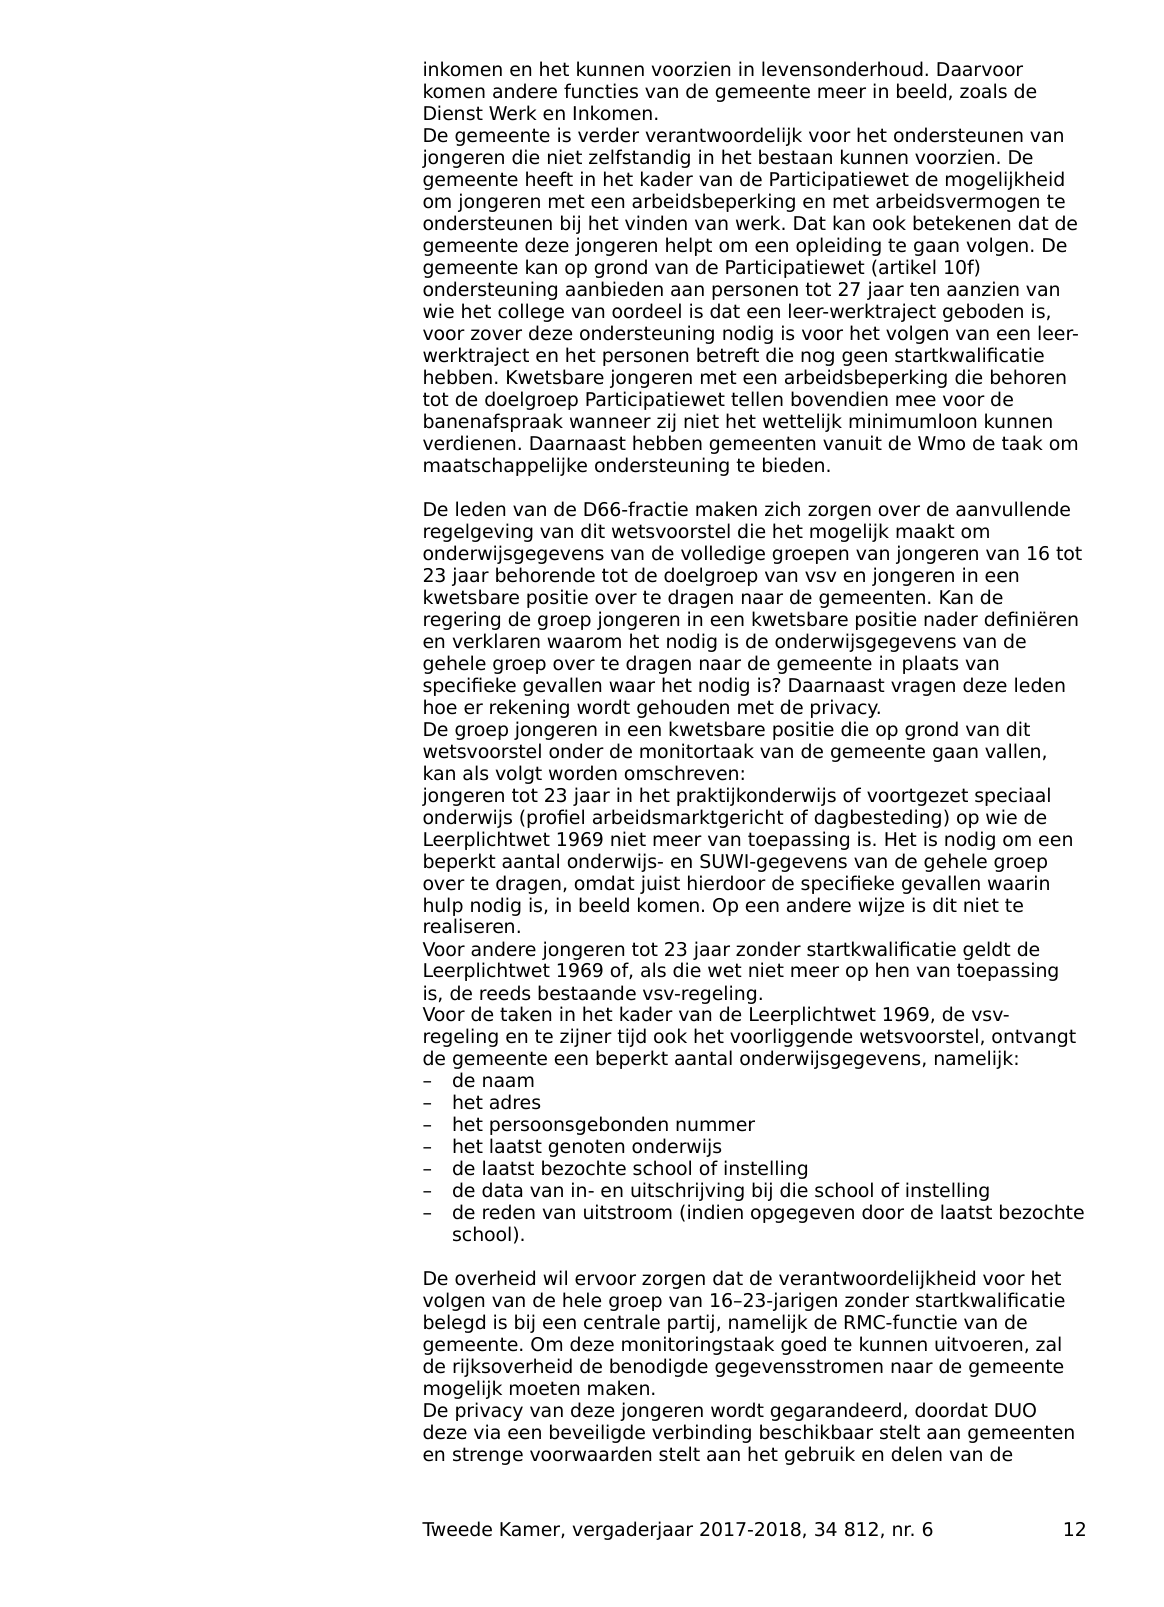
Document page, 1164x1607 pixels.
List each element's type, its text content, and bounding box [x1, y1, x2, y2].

text – de reden van uitstroom (indien opgegeven door de laatst bezochte school). [422, 1202, 1087, 1246]
text – de laatst bezochte school of instelling [422, 1158, 1087, 1180]
text – de data van in- en uitschrijving bij die school of instelling [422, 1180, 1087, 1202]
text inkomen en het kunnen voorzien in levensonderhoud. Daarvoor komen andere functies van de gemeente meer in beeld, zoals de Dienst Werk en Inkomen. [422, 59, 1087, 125]
text Voor andere jongeren tot 23 jaar zonder startkwalificatie geldt de Leerplichtwet 1969 of, als die wet niet meer op hen van toepassing is, de reeds bestaande vsv-regeling. [422, 938, 1087, 1004]
text – de naam [422, 1070, 1087, 1092]
text – het laatst genoten onderwijs [422, 1136, 1087, 1158]
text De groep jongeren in een kwetsbare positie die op grond van dit wetsvoorstel onder de monitortaak van de gemeente gaan vallen, kan als volgt worden omschreven: [422, 719, 1087, 784]
text – het adres [422, 1092, 1087, 1114]
text De overheid wil ervoor zorgen dat de verantwoordelijkheid voor het volgen van de hele groep van 16–23-jarigen zonder startkwalificatie belegd is bij een centrale partij, namelijk de RMC-functie van de gemeente. Om deze monitoringstaak goed te kunnen uitvoeren, zal de rijksoverheid de benodigde gegevensstromen naar de gemeente mogelijk moeten maken. [422, 1268, 1087, 1400]
text jongeren tot 23 jaar in het praktijkonderwijs of voortgezet speciaal onderwijs (profiel arbeidsmarktgericht of dagbesteding) op wie de Leerplichtwet 1969 niet meer van toepassing is. Het is nodig om een beperkt aantal onderwijs- en SUWI-gegevens van de gehele groep over te dragen, omdat juist hierdoor de specifieke gevallen waarin hulp nodig is, in beeld komen. Op een andere wijze is dit niet te realiseren. [422, 784, 1087, 938]
text De leden van de D66-fractie maken zich zorgen over de aanvullende regelgeving van dit wetsvoorstel die het mogelijk maakt om onderwijsgegevens van de volledige groepen van jongeren van 16 tot 23 jaar behorende tot de doelgroep van vsv en jongeren in een kwetsbare positie over te dragen naar de gemeenten. Kan de regering de groep jongeren in een kwetsbare positie nader definiëren en verklaren waarom het nodig is de onderwijsgegevens van de gehele groep over te dragen naar de gemeente in plaats van specifieke gevallen waar het nodig is? Daarnaast vragen deze leden hoe er rekening wordt gehouden met de privacy. [422, 499, 1087, 719]
text Voor de taken in het kader van de Leerplichtwet 1969, de vsv-regeling en te zijner tijd ook het voorliggende wetsvoorstel, ontvangt de gemeente een beperkt aantal onderwijsgegevens, namelijk: [422, 1004, 1087, 1070]
text De gemeente is verder verantwoordelijk voor het ondersteunen van jongeren die niet zelfstandig in het bestaan kunnen voorzien. De gemeente heeft in het kader van de Participatiewet de mogelijkheid om jongeren met een arbeidsbeperking en met arbeidsvermogen te ondersteunen bij het vinden van werk. Dat kan ook betekenen dat de gemeente deze jongeren helpt om een opleiding te gaan volgen. De gemeente kan op grond van de Participatiewet (artikel 10f) ondersteuning aanbieden aan personen tot 27 jaar ten aanzien van wie het college van oordeel is dat een leer-werktraject geboden is, voor zover deze ondersteuning nodig is voor het volgen van een leer-werktraject en het personen betreft die nog geen startkwalificatie hebben. Kwetsbare jongeren met een arbeidsbeperking die behoren tot de doelgroep Participatiewet tellen bovendien mee voor de banenafspraak wanneer zij niet het wettelijk minimumloon kunnen verdienen. Daarnaast hebben gemeenten vanuit de Wmo de taak om maatschappelijke ondersteuning te bieden. [422, 125, 1087, 477]
text – het persoonsgebonden nummer [422, 1114, 1087, 1136]
text De privacy van deze jongeren wordt gegarandeerd, doordat DUO deze via een beveiligde verbinding beschikbaar stelt aan gemeenten en strenge voorwaarden stelt aan het gebruik en delen van de [422, 1400, 1087, 1466]
